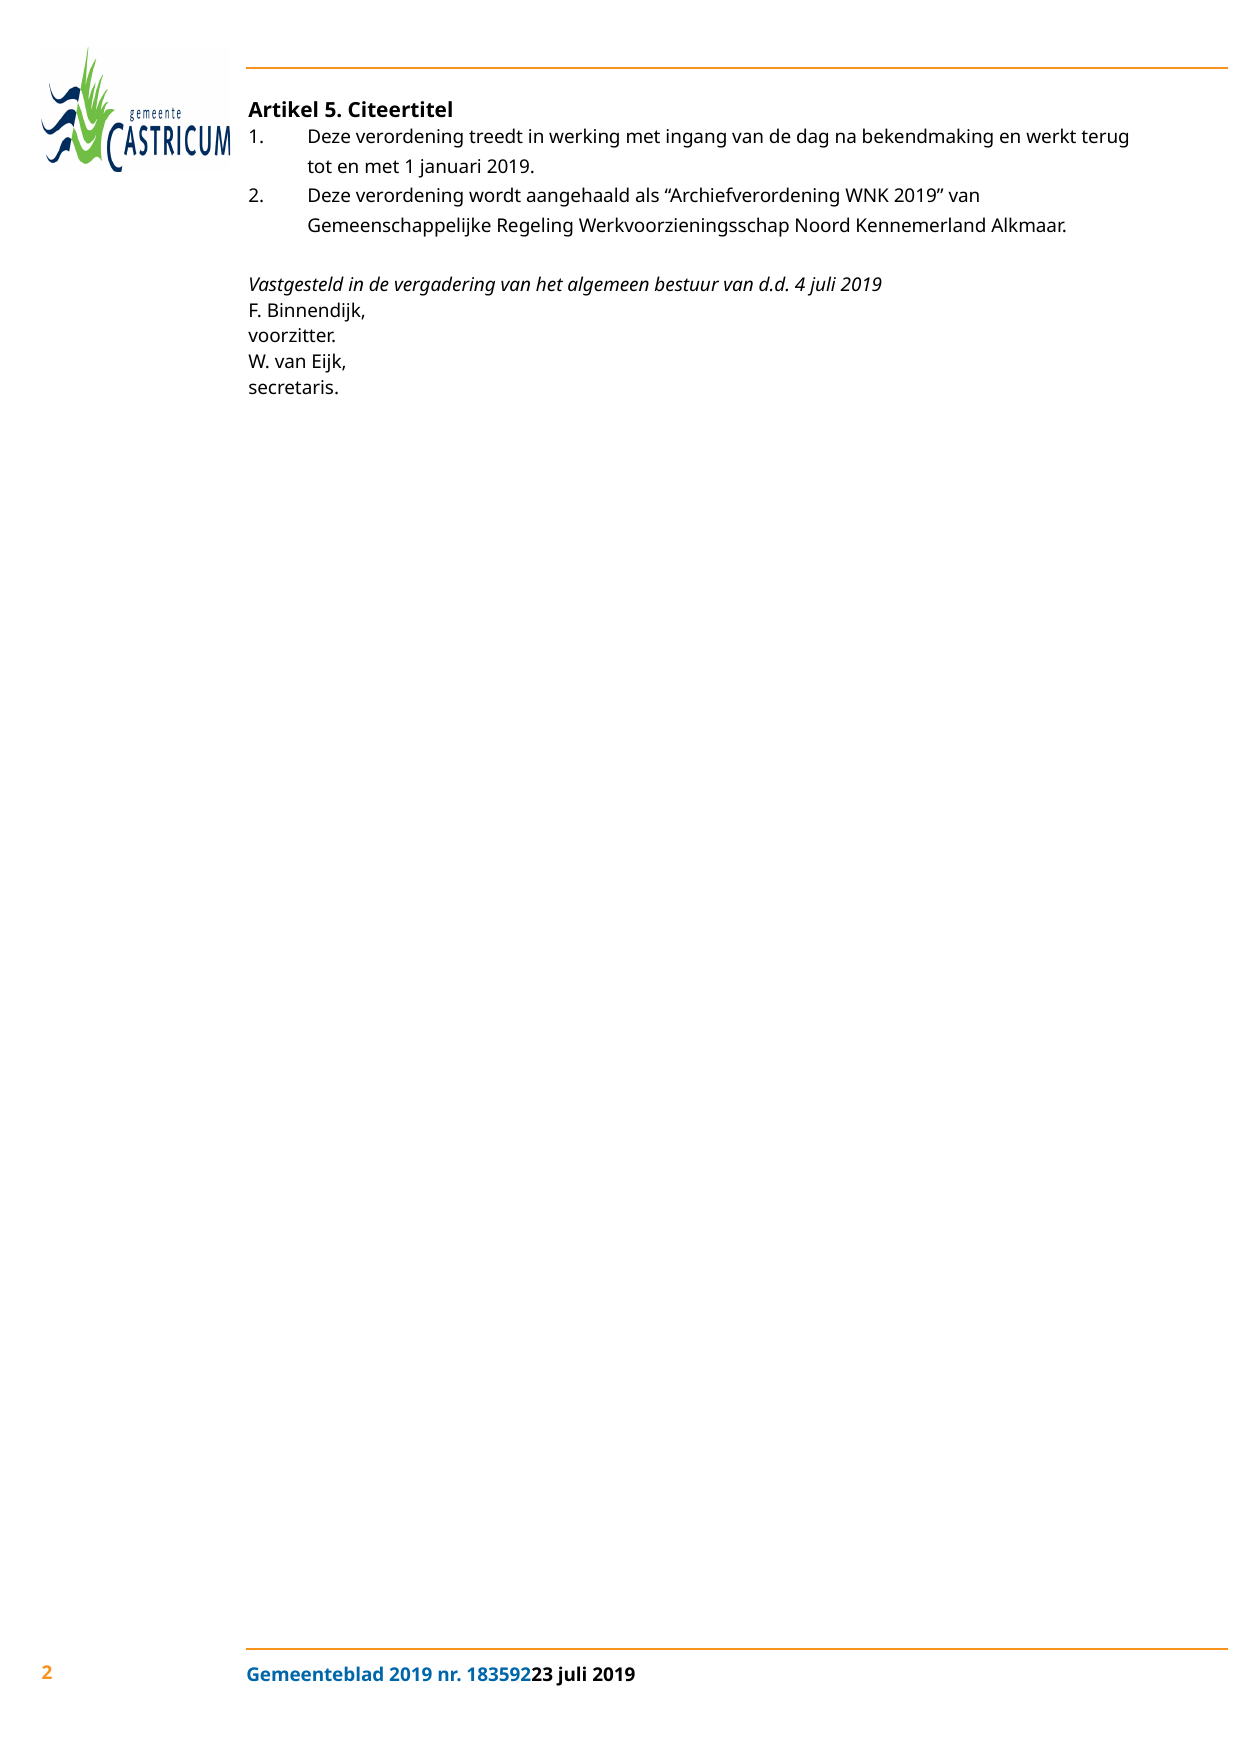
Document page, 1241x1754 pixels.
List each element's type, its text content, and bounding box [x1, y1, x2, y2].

text voorzitter. [248, 323, 1152, 348]
text Artikel 5. Citeertitel [248, 95, 1152, 123]
text Vastgesteld in de vergadering van het algemeen bestuur van d.d. 4 juli 2019 [248, 271, 1152, 297]
text secretaris. [248, 374, 1152, 400]
list Deze verordening treedt in werking met ingang van de dag na bekendmaking en werkt terug tot en met 1 januari 2019. [248, 123, 1152, 178]
list Deze verordening wordt aangehaald als “Archiefverordening WNK 2019” van Gemeenschappelijke Regeling Werkvoorzieningsschap Noord Kennemerland Alkmaar. [248, 182, 1152, 238]
text F. Binnendijk, [248, 297, 1152, 323]
picture [41, 47, 231, 172]
text W. van Eijk, [248, 348, 1152, 374]
